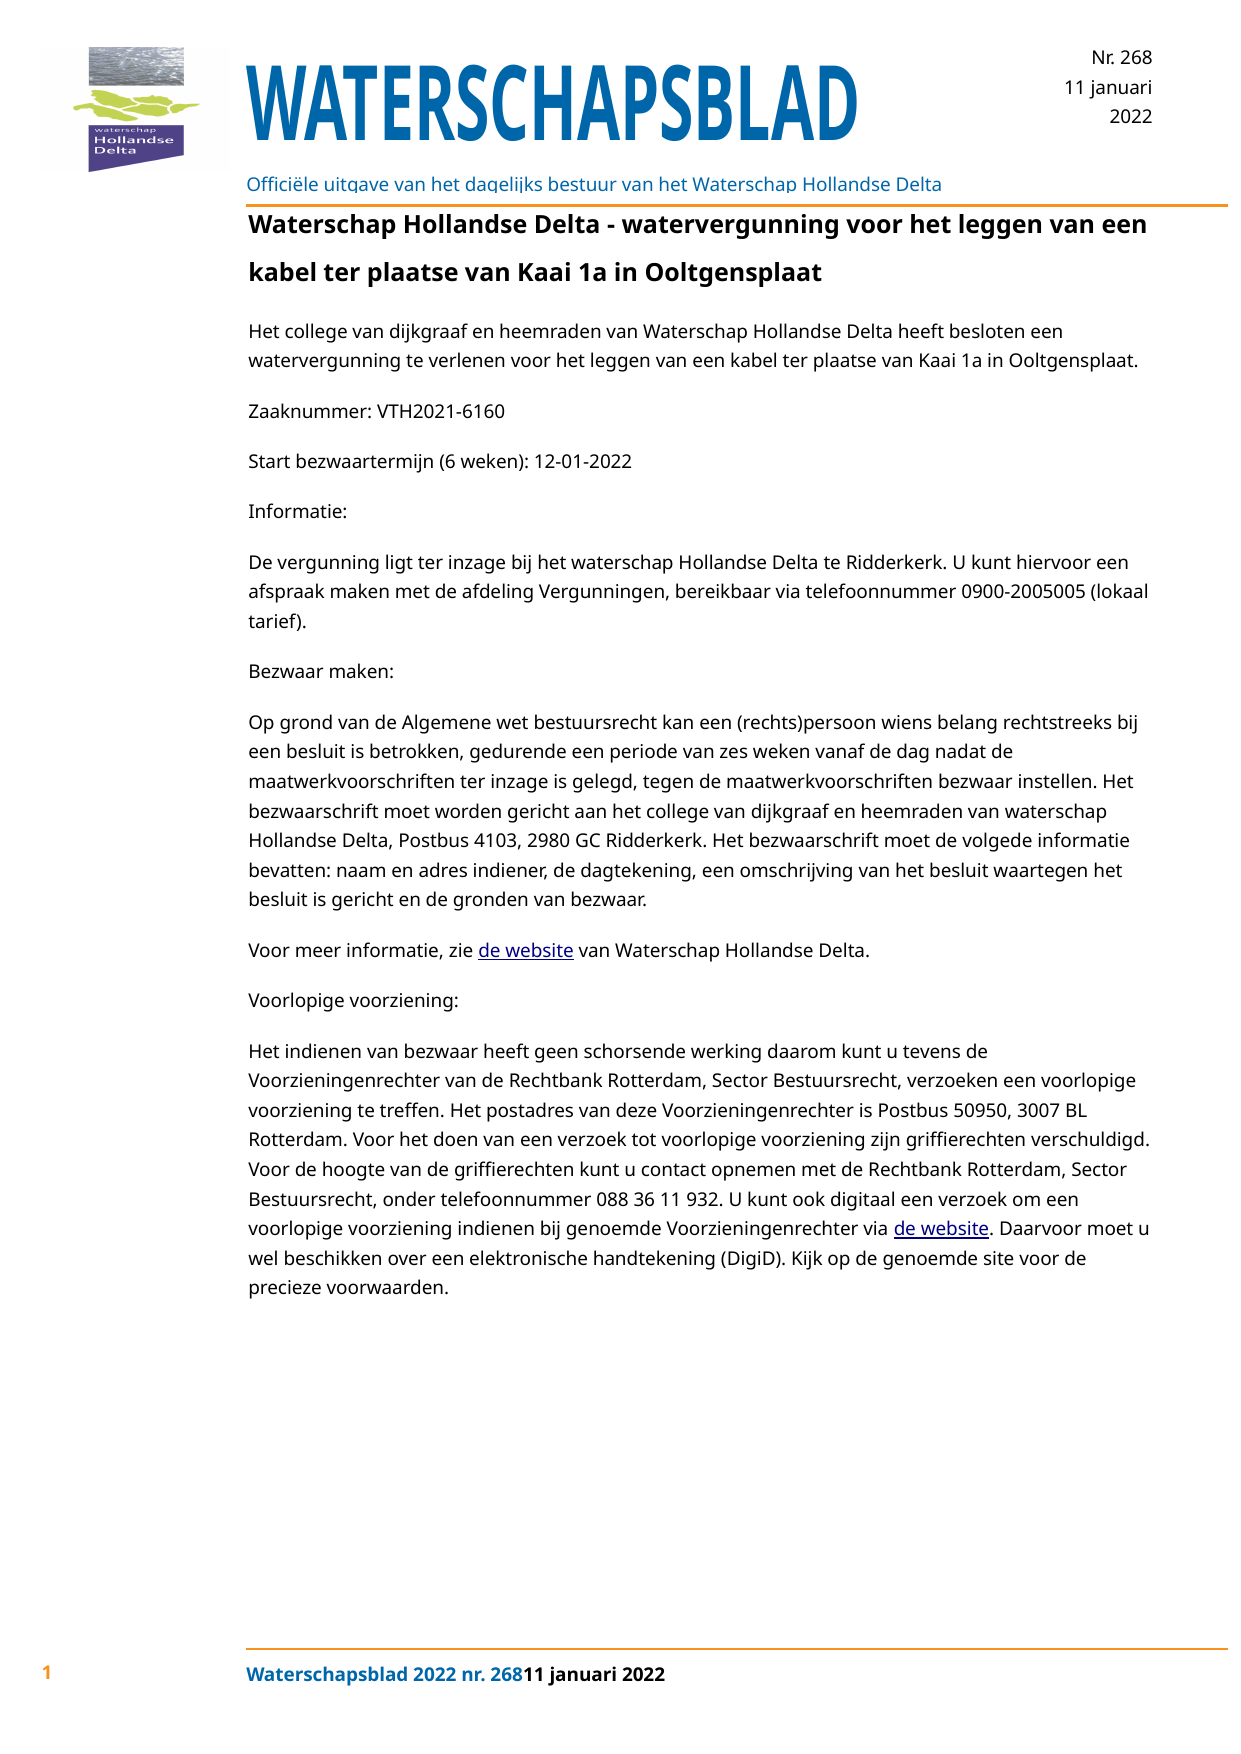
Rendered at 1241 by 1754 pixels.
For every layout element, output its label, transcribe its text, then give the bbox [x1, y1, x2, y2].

text Het college van dijkgraaf en heemraden van Waterschap Hollandse Delta heeft besloten een watervergunning te verlenen voor het leggen van een kabel ter plaatse van Kaai 1a in Ooltgensplaat. [248, 318, 1152, 373]
text Informatie: [248, 499, 1152, 524]
text Bezwaar maken: [248, 659, 1152, 684]
text Voor meer informatie, zie de website van Waterschap Hollandse Delta. [248, 937, 1152, 963]
text Waterschap Hollandse Delta - watervergunning voor het leggen van een kabel ter plaatse van Kaai 1a in Ooltgensplaat [248, 207, 1152, 288]
picture [41, 47, 231, 172]
text Zaaknummer: VTH2021-6160 [248, 398, 1152, 424]
text De vergunning ligt ter inzage bij het waterschap Hollandse Delta te Ridderkerk. U kunt hiervoor een afspraak maken met de afdeling Vergunningen, bereikbaar via telefoonnummer 0900-2005005 (lokaal tarief). [248, 549, 1152, 634]
text Voorlopige voorziening: [248, 987, 1152, 1013]
text Op grond van de Algemene wet bestuursrecht kan een (rechts)persoon wiens belang rechtstreeks bij een besluit is betrokken, gedurende een periode van zes weken vanaf de dag nadat de maatwerkvoorschriften ter inzage is gelegd, tegen de maatwerkvoorschriften bezwaar instellen. Het bezwaarschrift moet worden gericht aan het college van dijkgraaf en heemraden van waterschap Hollandse Delta, Postbus 4103, 2980 GC Ridderkerk. Het bezwaarschrift moet de volgede informatie bevatten: naam en adres indiener, de dagtekening, een omschrijving van het besluit waartegen het besluit is gericht en de gronden van bezwaar. [248, 709, 1152, 912]
text Start bezwaartermijn (6 weken): 12-01-2022 [248, 448, 1152, 474]
text Het indienen van bezwaar heeft geen schorsende werking daarom kunt u tevens de Voorzieningenrechter van de Rechtbank Rotterdam, Sector Bestuursrecht, verzoeken een voorlopige voorziening te treffen. Het postadres van deze Voorzieningenrechter is Postbus 50950, 3007 BL Rotterdam. Voor het doen van een verzoek tot voorlopige voorziening zijn griffierechten verschuldigd. Voor de hoogte van de griffierechten kunt u contact opnemen met de Rechtbank Rotterdam, Sector Bestuursrecht, onder telefoonnummer 088 36 11 932. U kunt ook digitaal een verzoek om een voorlopige voorziening indienen bij genoemde Voorzieningenrechter via de website. Daarvoor moet u wel beschikken over een elektronische handtekening (DigiD). Kijk op de genoemde site voor de precieze voorwaarden. [248, 1038, 1152, 1300]
